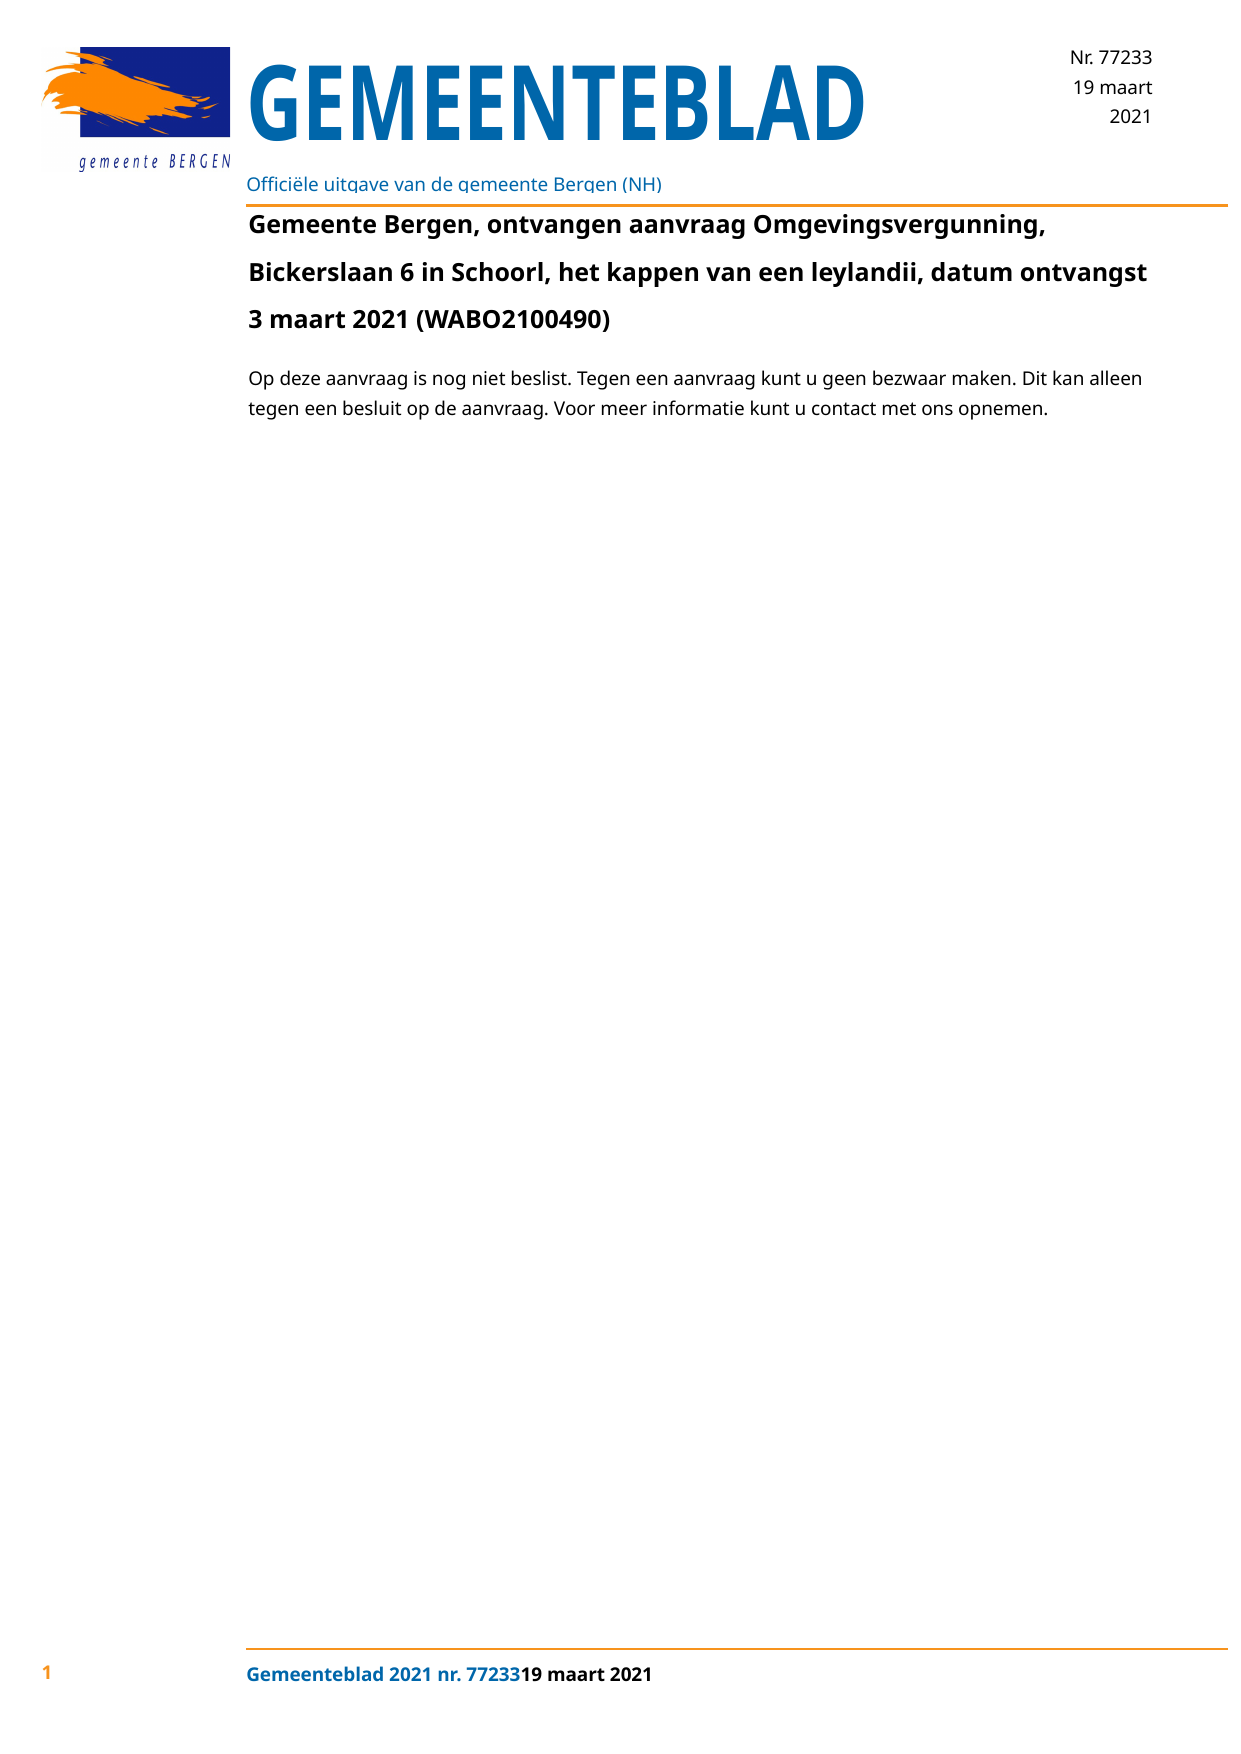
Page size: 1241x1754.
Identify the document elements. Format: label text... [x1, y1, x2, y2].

text Gemeente Bergen, ontvangen aanvraag Omgevingsvergunning, Bickerslaan 6 in Schoorl, het kappen van een leylandii, datum ontvangst 3 maart 2021 (WABO2100490) [248, 207, 1152, 336]
picture [41, 47, 231, 172]
text Op deze aanvraag is nog niet beslist. Tegen een aanvraag kunt u geen bezwaar maken. Dit kan alleen tegen een besluit op de aanvraag. Voor meer informatie kunt u contact met ons opnemen. [248, 366, 1152, 421]
